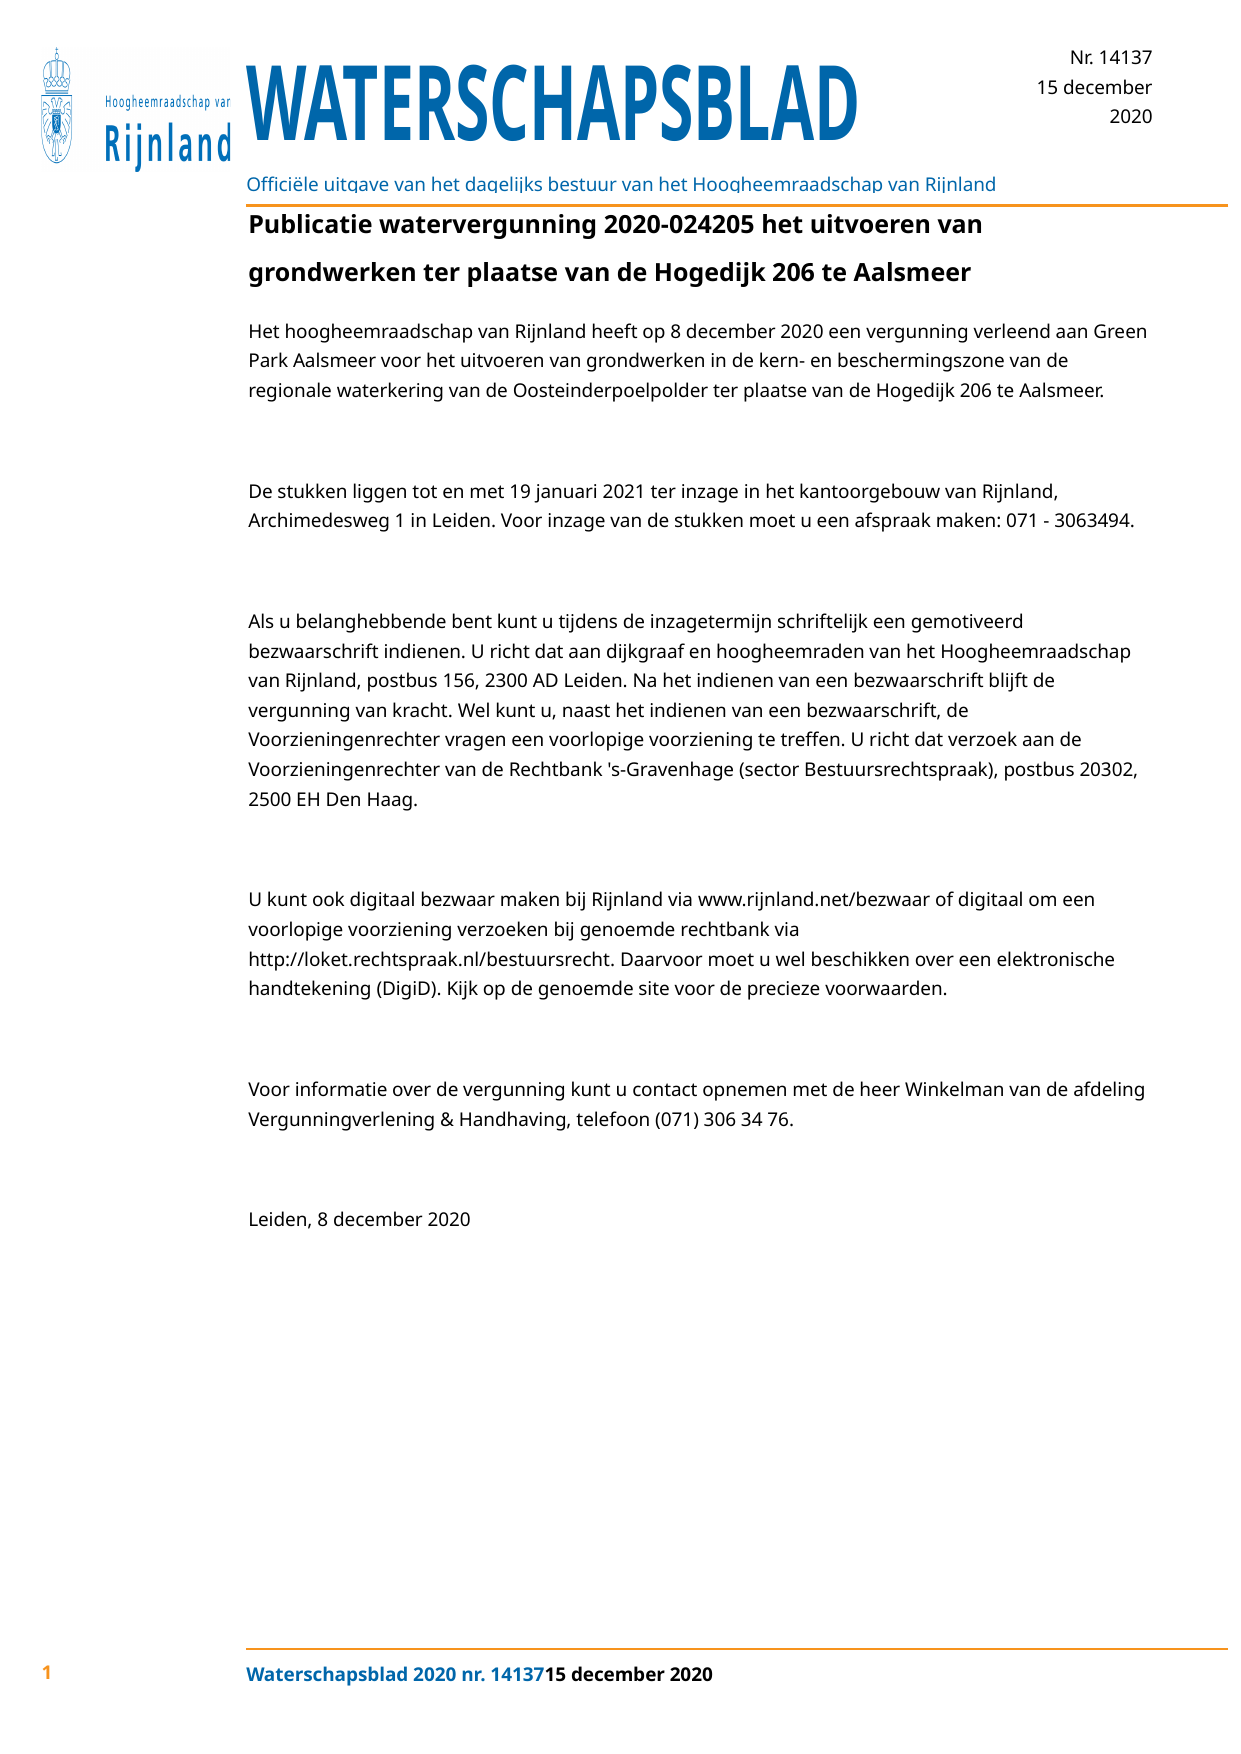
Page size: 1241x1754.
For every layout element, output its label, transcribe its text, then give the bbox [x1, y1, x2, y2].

text Publicatie watervergunning 2020-024205 het uitvoeren van grondwerken ter plaatse van de Hogedijk 206 te Aalsmeer [248, 207, 1152, 288]
text Voor informatie over de vergunning kunt u contact opnemen met de heer Winkelman van de afdeling Vergunningverlening & Handhaving, telefoon (071) 306 34 76. [248, 1076, 1152, 1132]
text Leiden, 8 december 2020 [248, 1207, 1152, 1232]
text Als u belanghebbende bent kunt u tijdens de inzagetermijn schriftelijk een gemotiveerd bezwaarschrift indienen. U richt dat aan dijkgraaf en hoogheemraden van het Hoogheemraadschap van Rijnland, postbus 156, 2300 AD Leiden. Na het indienen van een bezwaarschrift blijft de vergunning van kracht. Wel kunt u, naast het indienen van een bezwaarschrift, de Voorzieningenrechter vragen een voorlopige voorziening te treffen. U richt dat verzoek aan de Voorzieningenrechter van de Rechtbank 's-Gravenhage (sector Bestuursrechtspraak), postbus 20302, 2500 EH Den Haag. [248, 608, 1152, 812]
picture [41, 47, 231, 172]
text U kunt ook digitaal bezwaar maken bij Rijnland via www.rijnland.net/bezwaar of digitaal om een voorlopige voorziening verzoeken bij genoemde rechtbank via http://loket.rechtspraak.nl/bestuursrecht. Daarvoor moet u wel beschikken over een elektronische handtekening (DigiD). Kijk op de genoemde site voor de precieze voorwaarden. [248, 887, 1152, 1001]
text De stukken liggen tot en met 19 januari 2021 ter inzage in het kantoorgebouw van Rijnland, Archimedesweg 1 in Leiden. Voor inzage van de stukken moet u een afspraak maken: 071 - 3063494. [248, 478, 1152, 533]
text Het hoogheemraadschap van Rijnland heeft op 8 december 2020 een vergunning verleend aan Green Park Aalsmeer voor het uitvoeren van grondwerken in de kern- en beschermingszone van de regionale waterkering van de Oosteinderpoelpolder ter plaatse van de Hogedijk 206 te Aalsmeer. [248, 318, 1152, 403]
